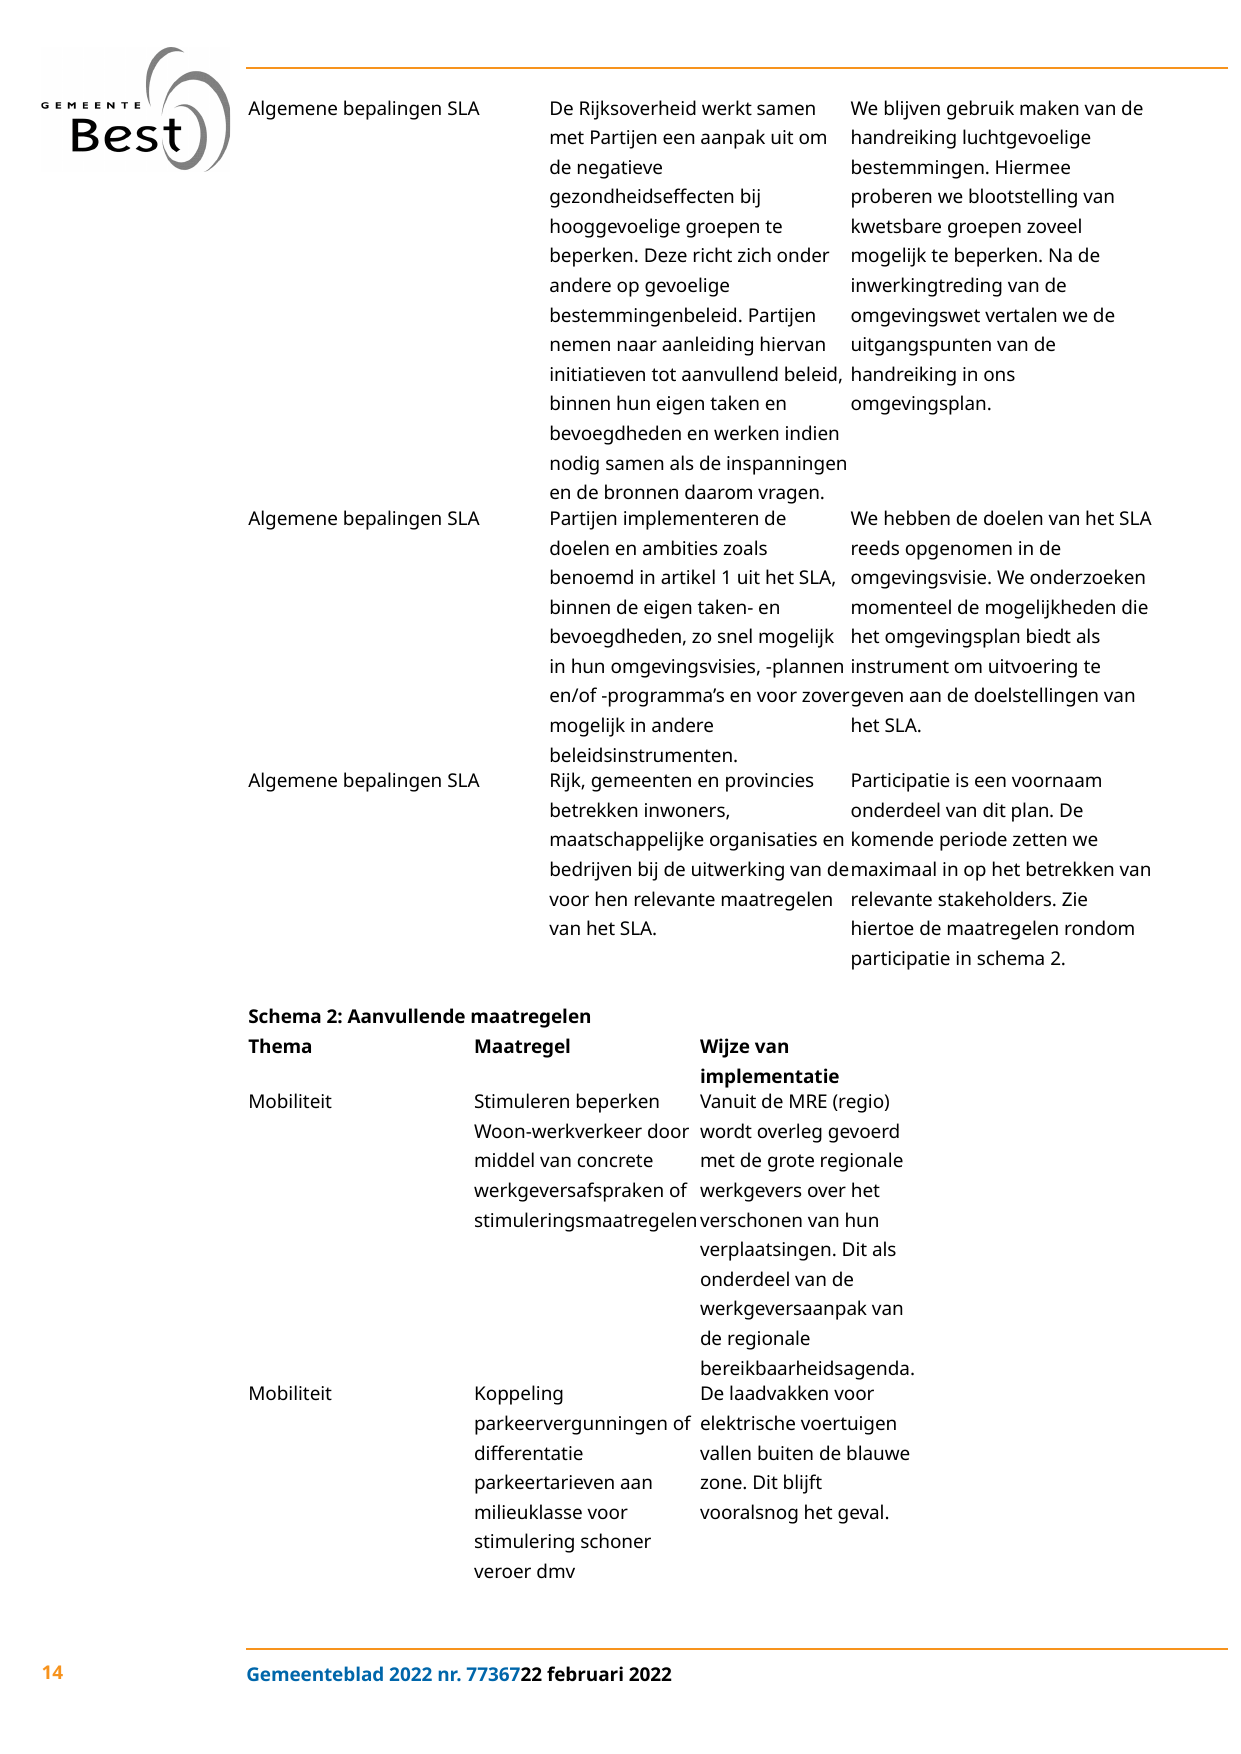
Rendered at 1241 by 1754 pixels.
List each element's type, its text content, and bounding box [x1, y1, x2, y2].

text Schema 2: Aanvullende maatregelen [248, 1003, 1152, 1029]
table_cell De Rijksoverheid werkt samen met Partijen een aanpak uit om de negatieve gezondheidseffecten bij hooggevoelige groepen te beperken. Deze richt zich onder andere op gevoelige bestemmingenbeleid. Partijen nemen naar aanleiding hiervan initiatieven tot aanvullend beleid, binnen hun eigen taken en bevoegdheden en werken indien nodig samen als de inspanningen en de bronnen daarom vragen. [549, 95, 850, 505]
table_cell Algemene bepalingen SLA [248, 768, 549, 971]
table_cell Mobiliteit [248, 1381, 474, 1584]
picture [41, 47, 231, 172]
table_cell Koppeling parkeervergunningen of differentatie parkeertarieven aan milieuklasse voor stimulering schoner veroer dmv [474, 1381, 700, 1584]
table_cell Mobiliteit [248, 1089, 474, 1381]
table_cell Rijk, gemeenten en provincies betrekken inwoners, maatschappelijke organisaties en bedrijven bij de uitwerking van de voor hen relevante maatregelen van het SLA. [549, 768, 850, 971]
table_cell We hebben de doelen van het SLA reeds opgenomen in de omgevingsvisie. We onderzoeken momenteel de mogelijkheden die het omgevingsplan biedt als instrument om uitvoering te geven aan de doelstellingen van het SLA. [850, 505, 1152, 767]
table_cell Partijen implementeren de doelen en ambities zoals benoemd in artikel 1 uit het SLA, binnen de eigen taken- en bevoegdheden, zo snel mogelijk in hun omgevingsvisies, -plannen en/of -programma’s en voor zover mogelijk in andere beleidsinstrumenten. [549, 505, 850, 767]
table_cell Stimuleren beperken Woon-werkverkeer door middel van concrete werkgeversafspraken of stimuleringsmaatregelen [474, 1089, 700, 1381]
table_cell Algemene bepalingen SLA [248, 505, 549, 767]
table_header Thema [248, 1033, 474, 1088]
table_cell Vanuit de MRE (regio) wordt overleg gevoerd met de grote regionale werkgevers over het verschonen van hun verplaatsingen. Dit als onderdeel van de werkgeversaanpak van de regionale bereikbaarheidsagenda. [700, 1089, 926, 1381]
table_cell We blijven gebruik maken van de handreiking luchtgevoelige bestemmingen. Hiermee proberen we blootstelling van kwetsbare groepen zoveel mogelijk te beperken. Na de inwerkingtreding van de omgevingswet vertalen we de uitgangspunten van de handreiking in ons omgevingsplan. [850, 95, 1152, 505]
table_cell Participatie is een voornaam onderdeel van dit plan. De komende periode zetten we maximaal in op het betrekken van relevante stakeholders. Zie hiertoe de maatregelen rondom participatie in schema 2. [850, 768, 1152, 971]
table_cell Algemene bepalingen SLA [248, 95, 549, 505]
table_header Maatregel [474, 1033, 700, 1088]
table_cell De laadvakken voor elektrische voertuigen vallen buiten de blauwe zone. Dit blijft vooralsnog het geval. [700, 1381, 926, 1584]
table_header Wijze van implementatie [700, 1033, 926, 1088]
